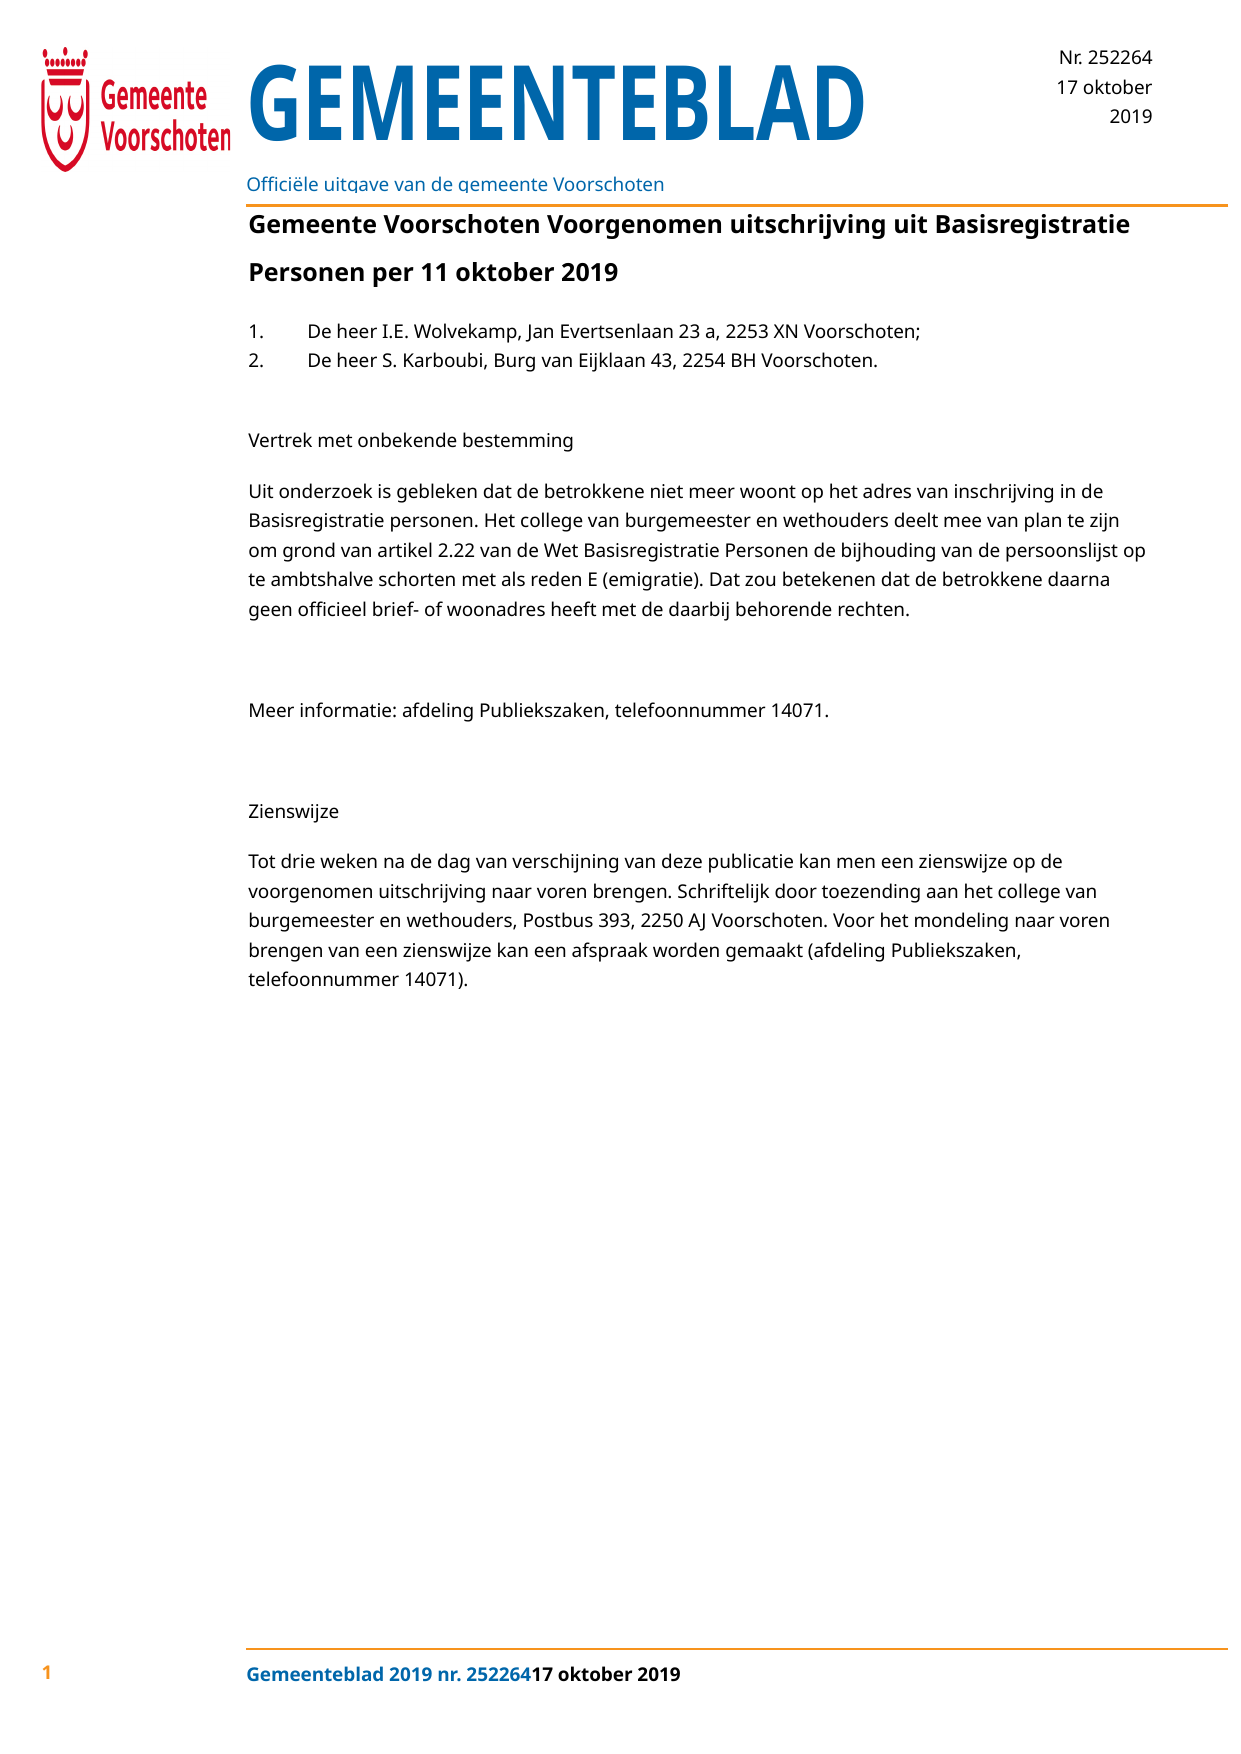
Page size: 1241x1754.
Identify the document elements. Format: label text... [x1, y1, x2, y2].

text Uit onderzoek is gebleken dat de betrokkene niet meer woont op het adres van inschrijving in de Basisregistratie personen. Het college van burgemeester en wethouders deelt mee van plan te zijn om grond van artikel 2.22 van de Wet Basisregistratie Personen de bijhouding van de persoonslijst op te ambtshalve schorten met als reden E (emigratie). Dat zou betekenen dat de betrokkene daarna geen officieel brief- of woonadres heeft met de daarbij behorende rechten. [248, 478, 1152, 622]
list De heer S. Karboubi, Burg van Eijklaan 43, 2254 BH Voorschoten. [248, 347, 1152, 373]
picture [41, 47, 231, 172]
text Zienswijze [248, 798, 1152, 824]
text Vertrek met onbekende bestemming [248, 427, 1152, 453]
text Gemeente Voorschoten Voorgenomen uitschrijving uit Basisregistratie Personen per 11 oktober 2019 [248, 207, 1152, 288]
text Meer informatie: afdeling Publiekszaken, telefoonnummer 14071. [248, 697, 1152, 723]
list De heer I.E. Wolvekamp, Jan Evertsenlaan 23 a, 2253 XN Voorschoten; [248, 318, 1152, 344]
text Tot drie weken na de dag van verschijning van deze publicatie kan men een zienswijze op de voorgenomen uitschrijving naar voren brengen. Schriftelijk door toezending aan het college van burgemeester en wethouders, Postbus 393, 2250 AJ Voorschoten. Voor het mondeling naar voren brengen van een zienswijze kan een afspraak worden gemaakt (afdeling Publiekszaken, telefoonnummer 14071). [248, 848, 1152, 992]
